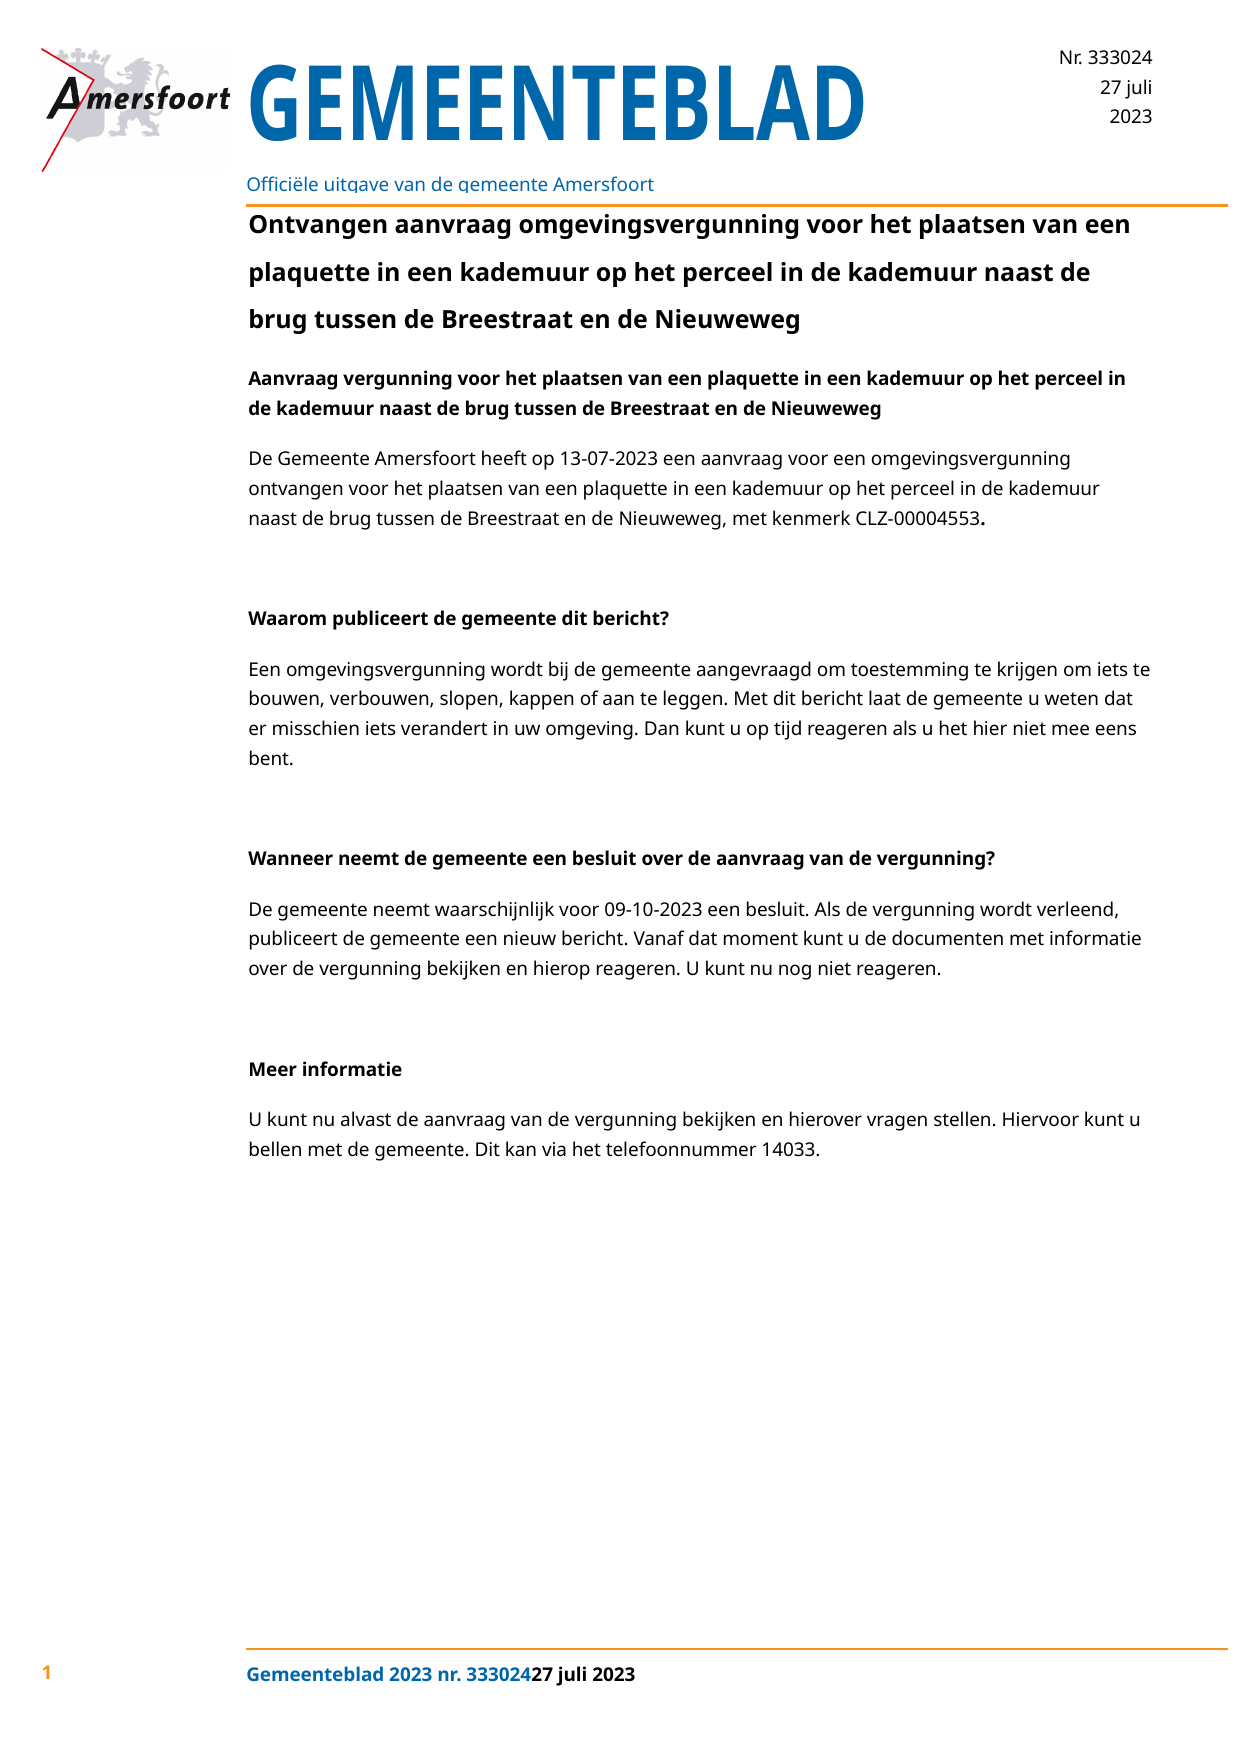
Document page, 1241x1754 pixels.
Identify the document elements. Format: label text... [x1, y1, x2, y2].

text De gemeente neemt waarschijnlijk voor 09-10-2023 een besluit. Als de vergunning wordt verleend, publiceert de gemeente een nieuw bericht. Vanaf dat moment kunt u de documenten met informatie over de vergunning bekijken en hierop reageren. U kunt nu nog niet reageren. [248, 896, 1152, 981]
text Wanneer neemt de gemeente een besluit over de aanvraag van de vergunning? [248, 846, 1152, 871]
picture [41, 47, 231, 172]
text Aanvraag vergunning voor het plaatsen van een plaquette in een kademuur op het perceel in de kademuur naast de brug tussen de Breestraat en de Nieuweweg [248, 366, 1152, 421]
text Meer informatie [248, 1056, 1152, 1082]
text Waarom publiceert de gemeente dit bericht? [248, 606, 1152, 631]
text Een omgevingsvergunning wordt bij de gemeente aangevraagd om toestemming te krijgen om iets te bouwen, verbouwen, slopen, kappen of aan te leggen. Met dit bericht laat de gemeente u weten dat er misschien iets verandert in uw omgeving. Dan kunt u op tijd reageren als u het hier niet mee eens bent. [248, 656, 1152, 770]
text De Gemeente Amersfoort heeft op 13-07-2023 een aanvraag voor een omgevingsvergunning ontvangen voor het plaatsen van een plaquette in een kademuur op het perceel in de kademuur naast de brug tussen de Breestraat en de Nieuweweg, met kenmerk CLZ-00004553. [248, 446, 1152, 530]
text Ontvangen aanvraag omgevingsvergunning voor het plaatsen van een plaquette in een kademuur op het perceel in de kademuur naast de brug tussen de Breestraat en de Nieuweweg [248, 207, 1152, 336]
text U kunt nu alvast de aanvraag van de vergunning bekijken en hierover vragen stellen. Hiervoor kunt u bellen met de gemeente. Dit kan via het telefoonnummer 14033. [248, 1106, 1152, 1162]
